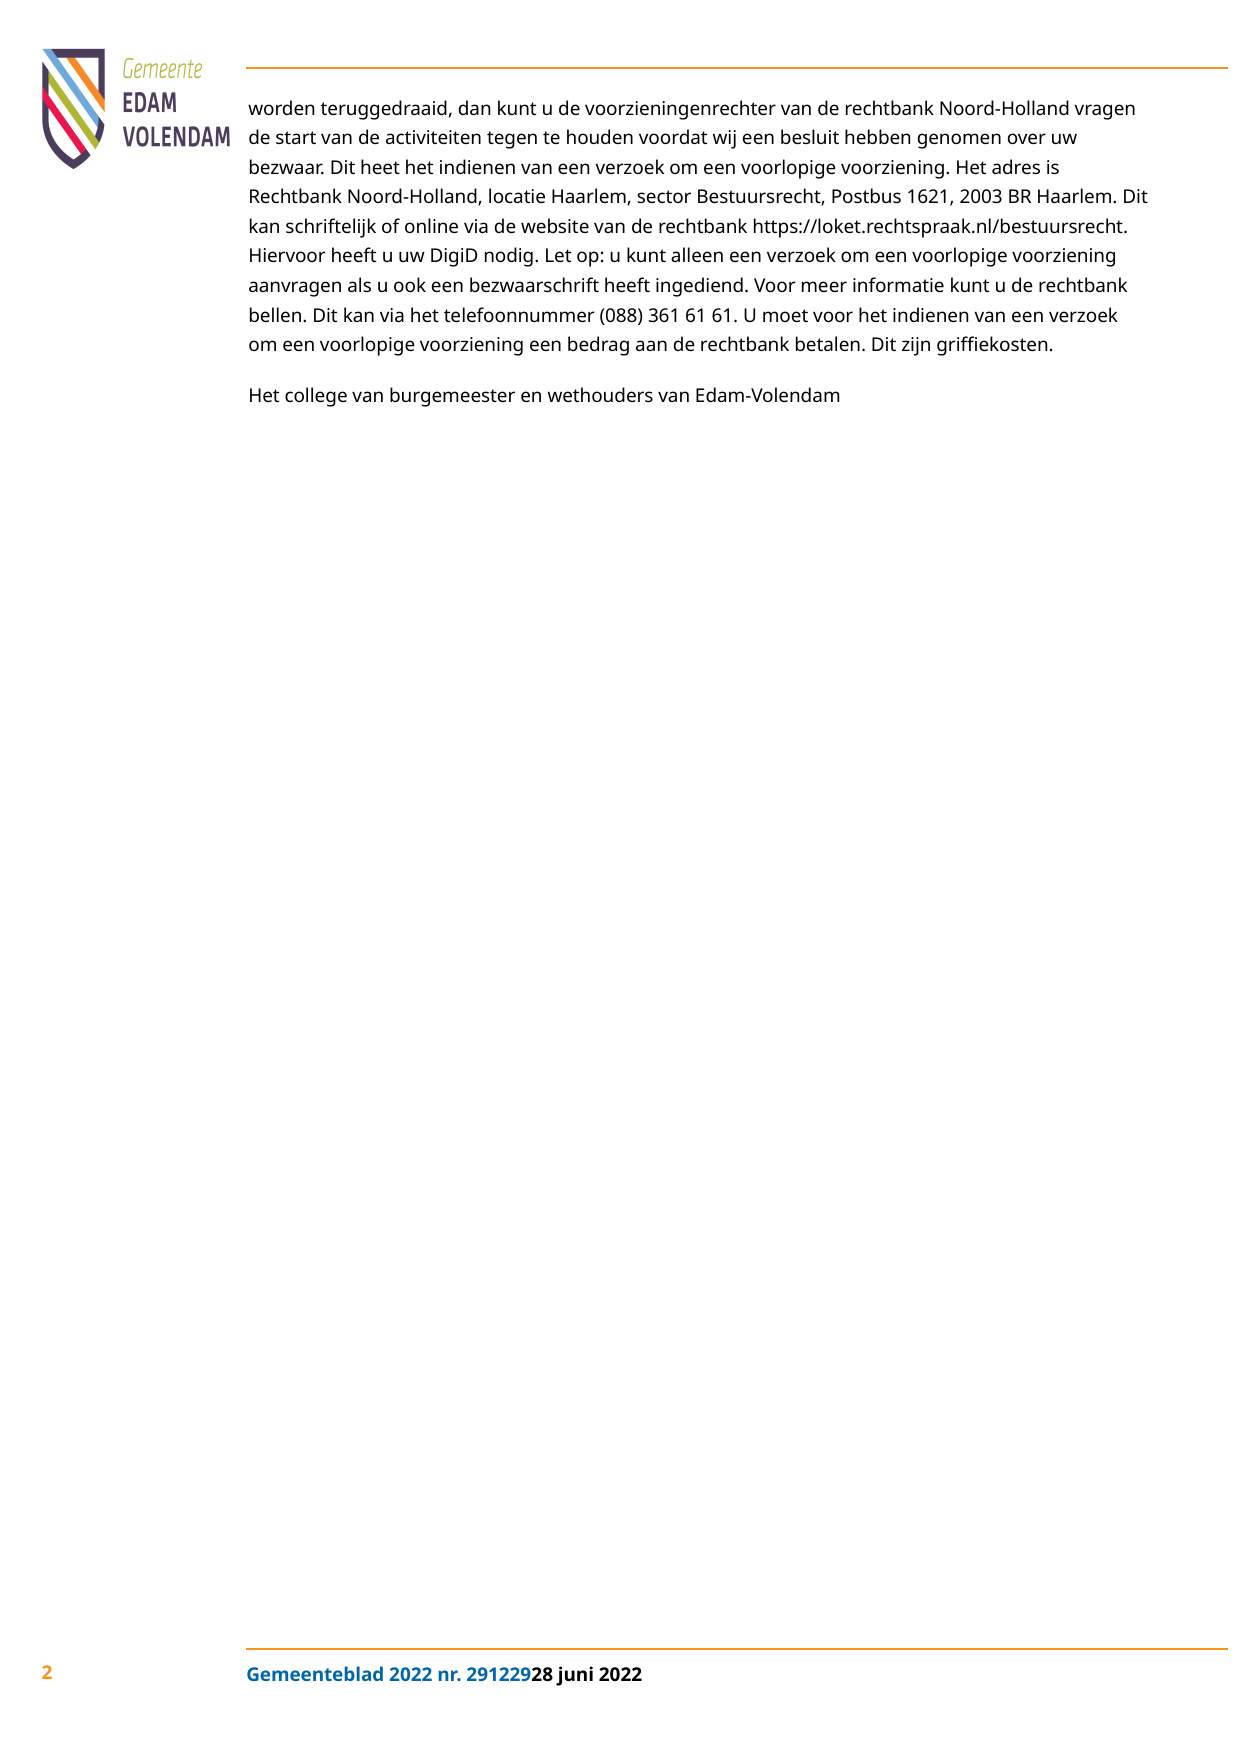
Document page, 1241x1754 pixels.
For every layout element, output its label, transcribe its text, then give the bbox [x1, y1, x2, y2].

text Het college van burgemeester en wethouders van Edam-Volendam [248, 382, 1152, 408]
text worden teruggedraaid, dan kunt u de voorzieningenrechter van de rechtbank Noord-Holland vragen de start van de activiteiten tegen te houden voordat wij een besluit hebben genomen over uw bezwaar. Dit heet het indienen van een verzoek om een voorlopige voorziening. Het adres is Rechtbank Noord-Holland, locatie Haarlem, sector Bestuursrecht, Postbus 1621, 2003 BR Haarlem. Dit kan schriftelijk of online via de website van de rechtbank https://loket.rechtspraak.nl/bestuursrecht. Hiervoor heeft u uw DigiD nodig. Let op: u kunt alleen een verzoek om een voorlopige voorziening aanvragen als u ook een bezwaarschrift heeft ingediend. Voor meer informatie kunt u de rechtbank bellen. Dit kan via het telefoonnummer (088) 361 61 61. U moet voor het indienen van een verzoek om een voorlopige voorziening een bedrag aan de rechtbank betalen. Dit zijn griffiekosten. [248, 95, 1152, 357]
picture [41, 47, 231, 172]
